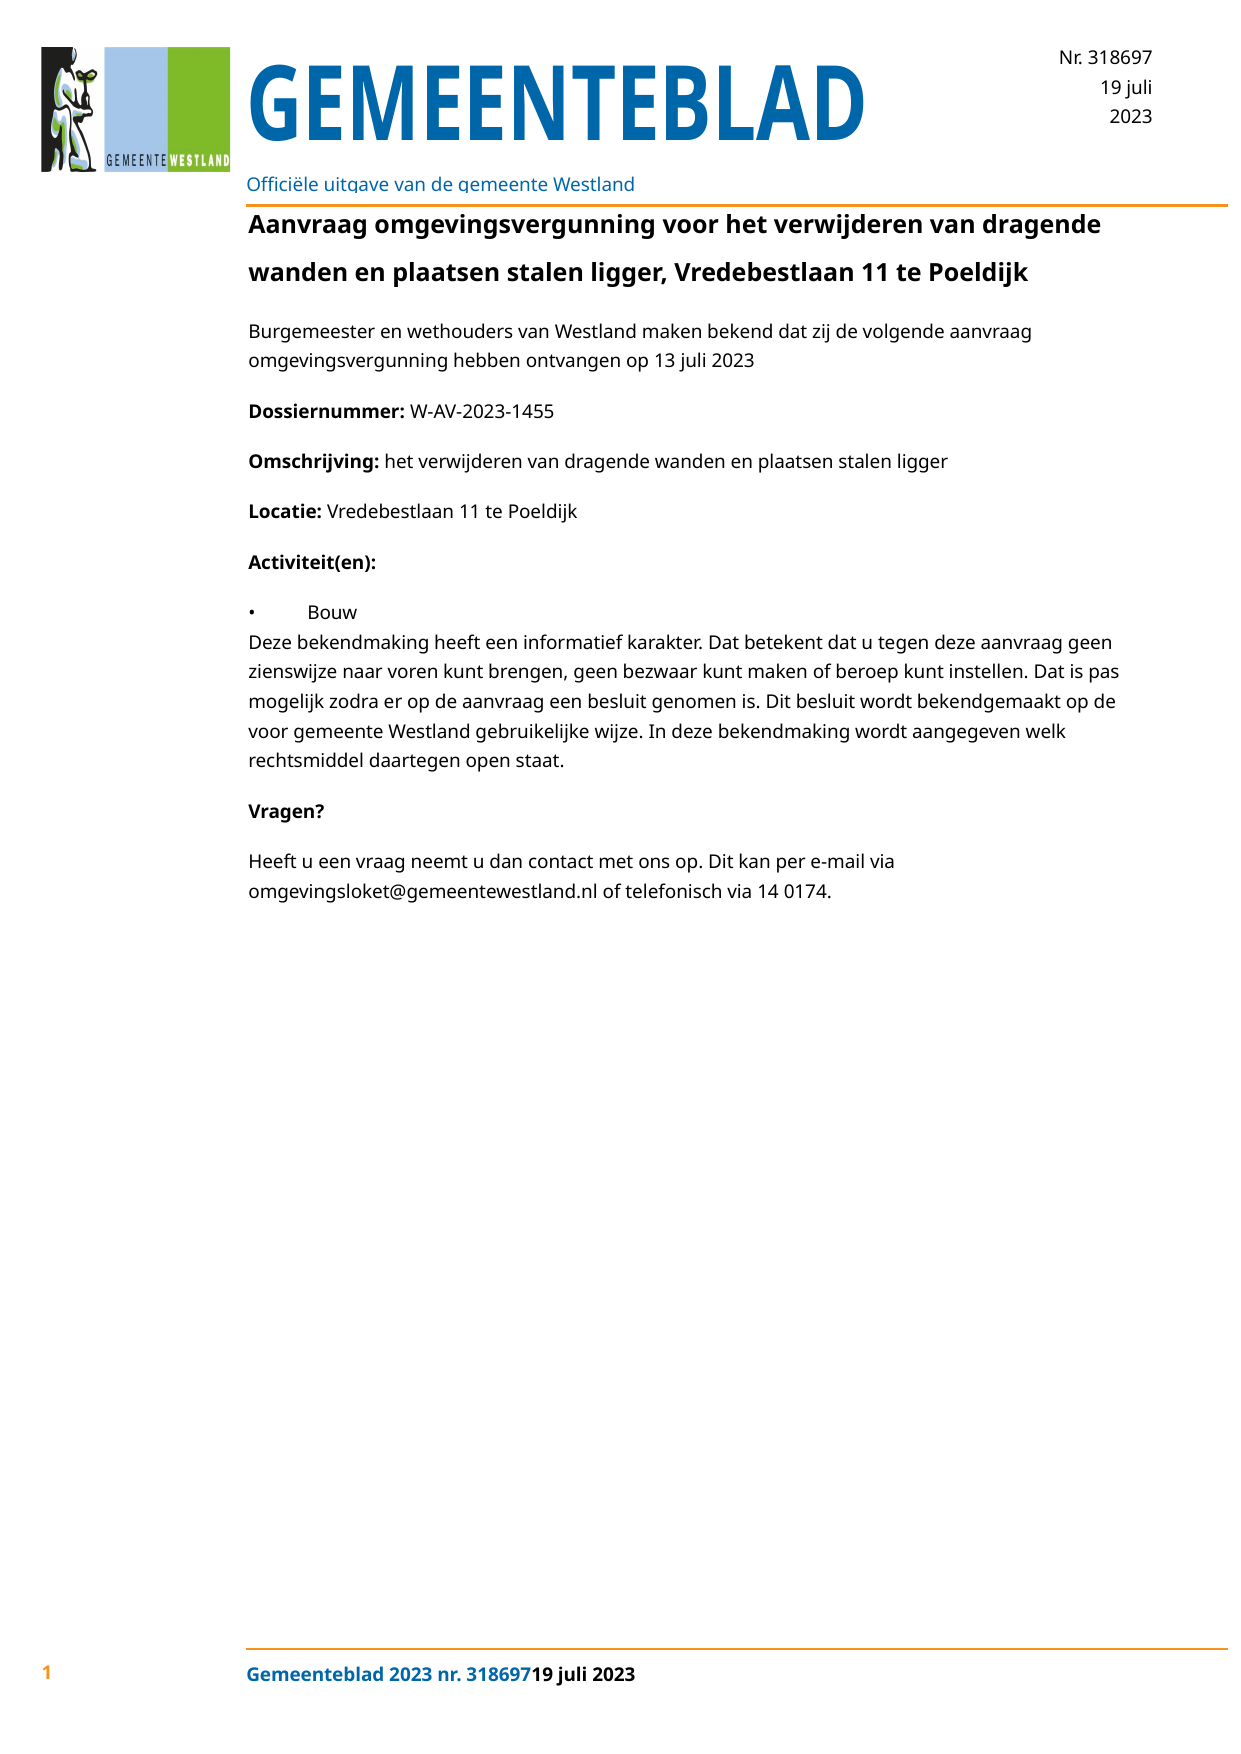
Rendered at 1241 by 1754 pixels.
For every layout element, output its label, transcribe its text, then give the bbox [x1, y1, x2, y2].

text Locatie: Vredebestlaan 11 te Poeldijk [248, 499, 1152, 524]
text Vragen? [248, 798, 1152, 824]
list Bouw [248, 599, 1152, 625]
text Activiteit(en): [248, 549, 1152, 575]
text Dossiernummer: W-AV-2023-1455 [248, 398, 1152, 424]
picture [41, 47, 231, 172]
text Deze bekendmaking heeft een informatief karakter. Dat betekent dat u tegen deze aanvraag geen zienswijze naar voren kunt brengen, geen bezwaar kunt maken of beroep kunt instellen. Dat is pas mogelijk zodra er op de aanvraag een besluit genomen is. Dit besluit wordt bekendgemaakt op de voor gemeente Westland gebruikelijke wijze. In deze bekendmaking wordt aangegeven welk rechtsmiddel daartegen open staat. [248, 629, 1152, 773]
text Heeft u een vraag neemt u dan contact met ons op. Dit kan per e-mail via omgevingsloket@gemeentewestland.nl of telefonisch via 14 0174. [248, 848, 1152, 904]
text Aanvraag omgevingsvergunning voor het verwijderen van dragende wanden en plaatsen stalen ligger, Vredebestlaan 11 te Poeldijk [248, 207, 1152, 288]
text Burgemeester en wethouders van Westland maken bekend dat zij de volgende aanvraag omgevingsvergunning hebben ontvangen op 13 juli 2023 [248, 318, 1152, 373]
text Omschrijving: het verwijderen van dragende wanden en plaatsen stalen ligger [248, 448, 1152, 474]
